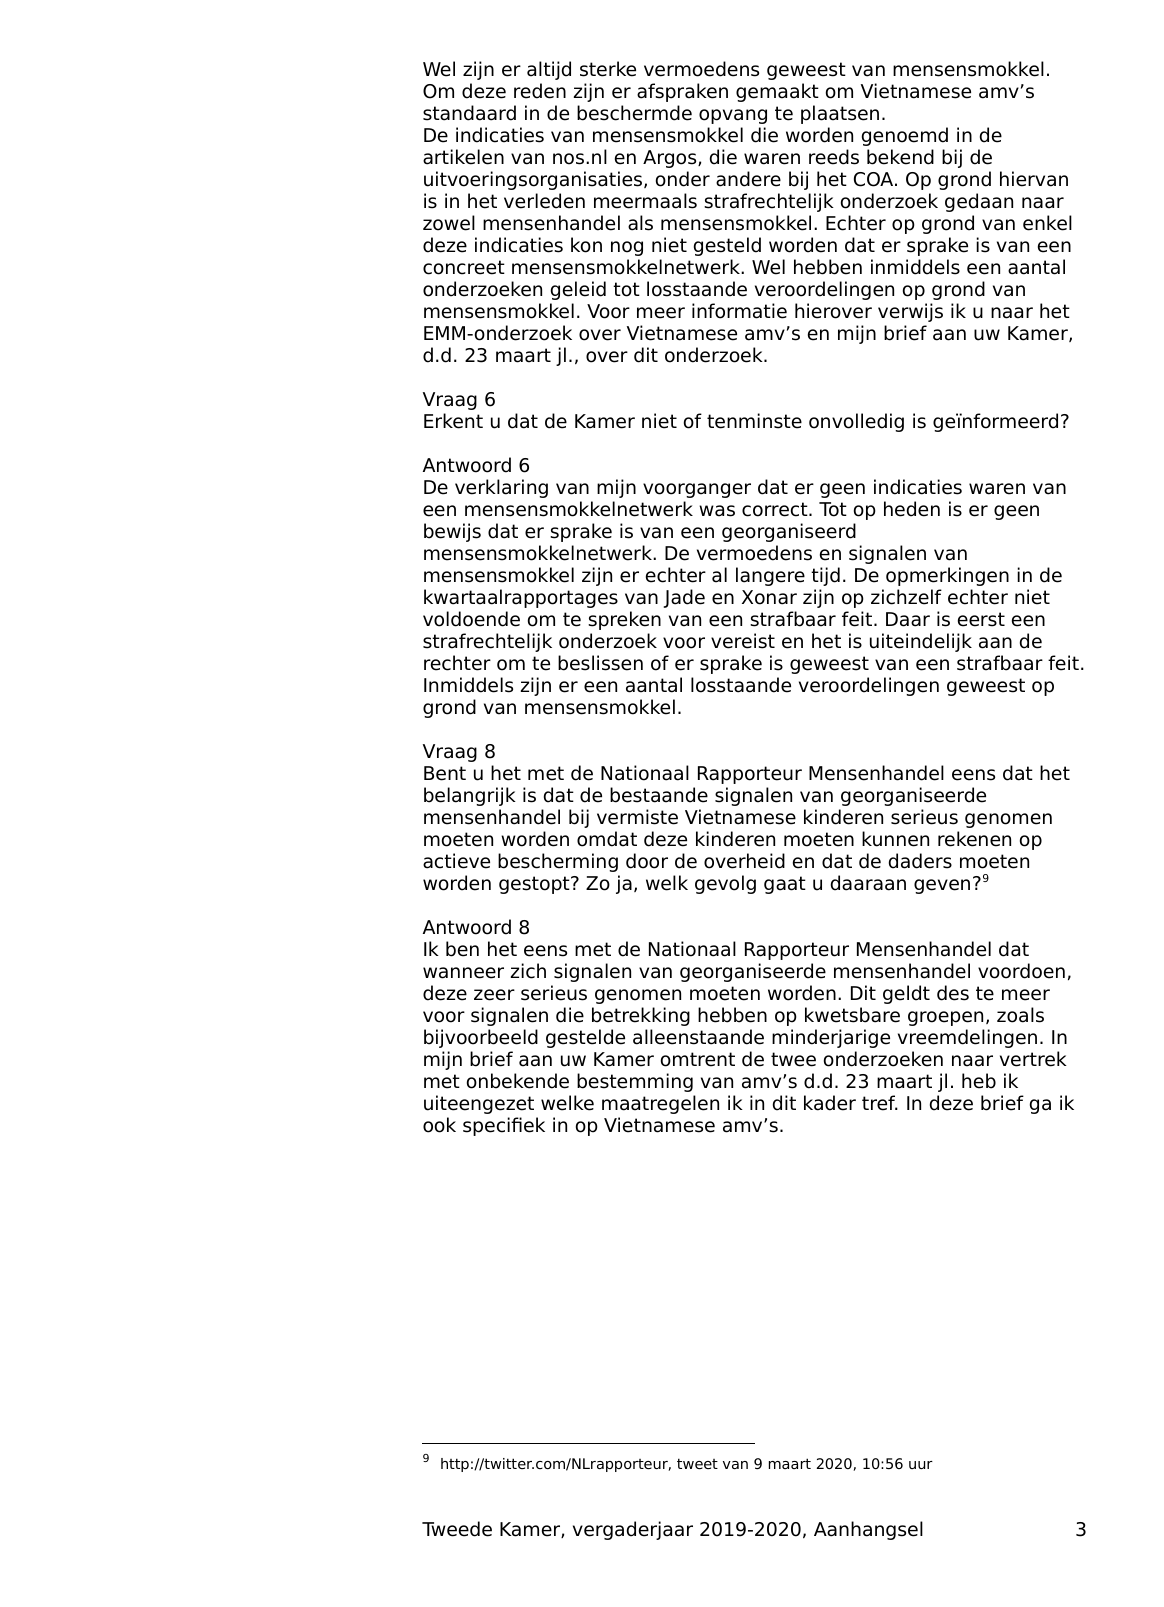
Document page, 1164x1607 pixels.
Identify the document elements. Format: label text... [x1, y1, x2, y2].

text Vraag 8 [422, 741, 1087, 763]
text http://twitter.com/NLrapporteur, tweet van 9 maart 2020, 10:56 uur [422, 1452, 1087, 1474]
text Vraag 6 [422, 389, 1087, 411]
text Ik ben het eens met de Nationaal Rapporteur Mensenhandel dat wanneer zich signalen van georganiseerde mensenhandel voordoen, deze zeer serieus genomen moeten worden. Dit geldt des te meer voor signalen die betrekking hebben op kwetsbare groepen, zoals bijvoorbeeld gestelde alleenstaande minderjarige vreemdelingen. In mijn brief aan uw Kamer omtrent de twee onderzoeken naar vertrek met onbekende bestemming van amv’s d.d. 23 maart jl. heb ik uiteengezet welke maatregelen ik in dit kader tref. In deze brief ga ik ook specifiek in op Vietnamese amv’s. [422, 939, 1087, 1137]
text Antwoord 8 [422, 917, 1087, 939]
text De verklaring van mijn voorganger dat er geen indicaties waren van een mensensmokkelnetwerk was correct. Tot op heden is er geen bewijs dat er sprake is van een georganiseerd mensensmokkelnetwerk. De vermoedens en signalen van mensensmokkel zijn er echter al langere tijd. De opmerkingen in de kwartaalrapportages van Jade en Xonar zijn op zichzelf echter niet voldoende om te spreken van een strafbaar feit. Daar is eerst een strafrechtelijk onderzoek voor vereist en het is uiteindelijk aan de rechter om te beslissen of er sprake is geweest van een strafbaar feit. Inmiddels zijn er een aantal losstaande veroordelingen geweest op grond van mensensmokkel. [422, 477, 1087, 719]
text Erkent u dat de Kamer niet of tenminste onvolledig is geïnformeerd? [422, 411, 1087, 433]
text Bent u het met de Nationaal Rapporteur Mensenhandel eens dat het belangrijk is dat de bestaande signalen van georganiseerde mensenhandel bij vermiste Vietnamese kinderen serieus genomen moeten worden omdat deze kinderen moeten kunnen rekenen op actieve bescherming door de overheid en dat de daders moeten worden gestopt? Zo ja, welk gevolg gaat u daaraan geven? [422, 763, 1087, 895]
text Antwoord 6 [422, 455, 1087, 477]
text De indicaties van mensensmokkel die worden genoemd in de artikelen van nos.nl en Argos, die waren reeds bekend bij de uitvoeringsorganisaties, onder andere bij het COA. Op grond hiervan is in het verleden meermaals strafrechtelijk onderzoek gedaan naar zowel mensenhandel als mensensmokkel. Echter op grond van enkel deze indicaties kon nog niet gesteld worden dat er sprake is van een concreet mensensmokkelnetwerk. Wel hebben inmiddels een aantal onderzoeken geleid tot losstaande veroordelingen op grond van mensensmokkel. Voor meer informatie hierover verwijs ik u naar het EMM-onderzoek over Vietnamese amv’s en mijn brief aan uw Kamer, d.d. 23 maart jl., over dit onderzoek. [422, 125, 1087, 367]
text Wel zijn er altijd sterke vermoedens geweest van mensensmokkel. Om deze reden zijn er afspraken gemaakt om Vietnamese amv’s standaard in de beschermde opvang te plaatsen. [422, 59, 1087, 125]
